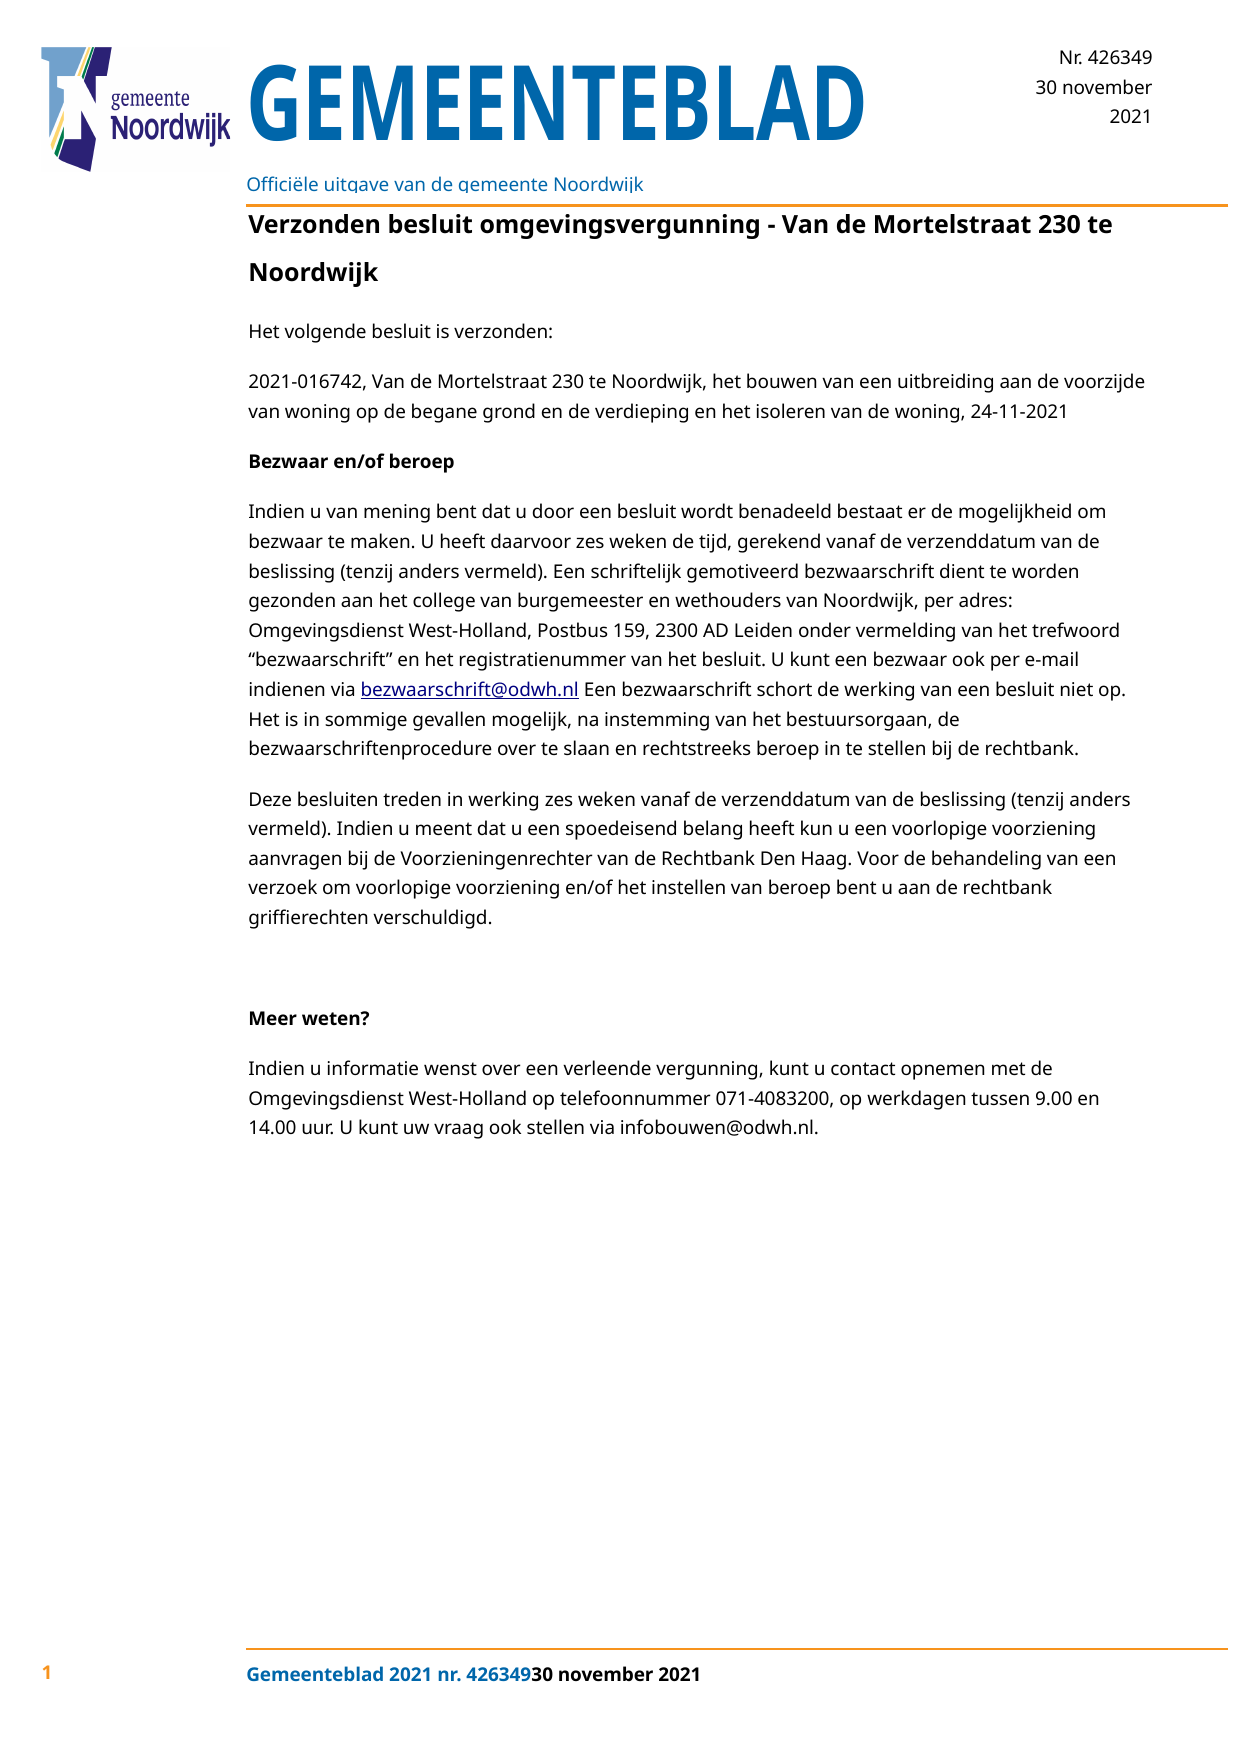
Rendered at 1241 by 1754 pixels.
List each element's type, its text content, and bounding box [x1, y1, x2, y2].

text 2021-016742, Van de Mortelstraat 230 te Noordwijk, het bouwen van een uitbreiding aan de voorzijde van woning op de begane grond en de verdieping en het isoleren van de woning, 24-11-2021 [248, 368, 1152, 424]
text Indien u van mening bent dat u door een besluit wordt benadeeld bestaat er de mogelijkheid om bezwaar te maken. U heeft daarvoor zes weken de tijd, gerekend vanaf de verzenddatum van de beslissing (tenzij anders vermeld). Een schriftelijk gemotiveerd bezwaarschrift dient te worden gezonden aan het college van burgemeester en wethouders van Noordwijk, per adres: Omgevingsdienst West-Holland, Postbus 159, 2300 AD Leiden onder vermelding van het trefwoord “bezwaarschrift” en het registratienummer van het besluit. U kunt een bezwaar ook per e-mail indienen via bezwaarschrift@odwh.nl Een bezwaarschrift schort de werking van een besluit niet op. Het is in sommige gevallen mogelijk, na instemming van het bestuursorgaan, de bezwaarschriftenprocedure over te slaan en rechtstreeks beroep in te stellen bij de rechtbank. [248, 499, 1152, 761]
text Meer weten? [248, 1005, 1152, 1031]
text Het volgende besluit is verzonden: [248, 318, 1152, 344]
text Bezwaar en/of beroep [248, 448, 1152, 474]
picture [41, 47, 231, 172]
text Deze besluiten treden in werking zes weken vanaf de verzenddatum van de beslissing (tenzij anders vermeld). Indien u meent dat u een spoedeisend belang heeft kun u een voorlopige voorziening aanvragen bij de Voorzieningenrechter van de Rechtbank Den Haag. Voor de behandeling van een verzoek om voorlopige voorziening en/of het instellen van beroep bent u aan de rechtbank griffierechten verschuldigd. [248, 786, 1152, 930]
text Indien u informatie wenst over een verleende vergunning, kunt u contact opnemen met de Omgevingsdienst West-Holland op telefoonnummer 071-4083200, op werkdagen tussen 9.00 en 14.00 uur. U kunt uw vraag ook stellen via infobouwen@odwh.nl. [248, 1055, 1152, 1140]
text Verzonden besluit omgevingsvergunning - Van de Mortelstraat 230 te Noordwijk [248, 207, 1152, 288]
